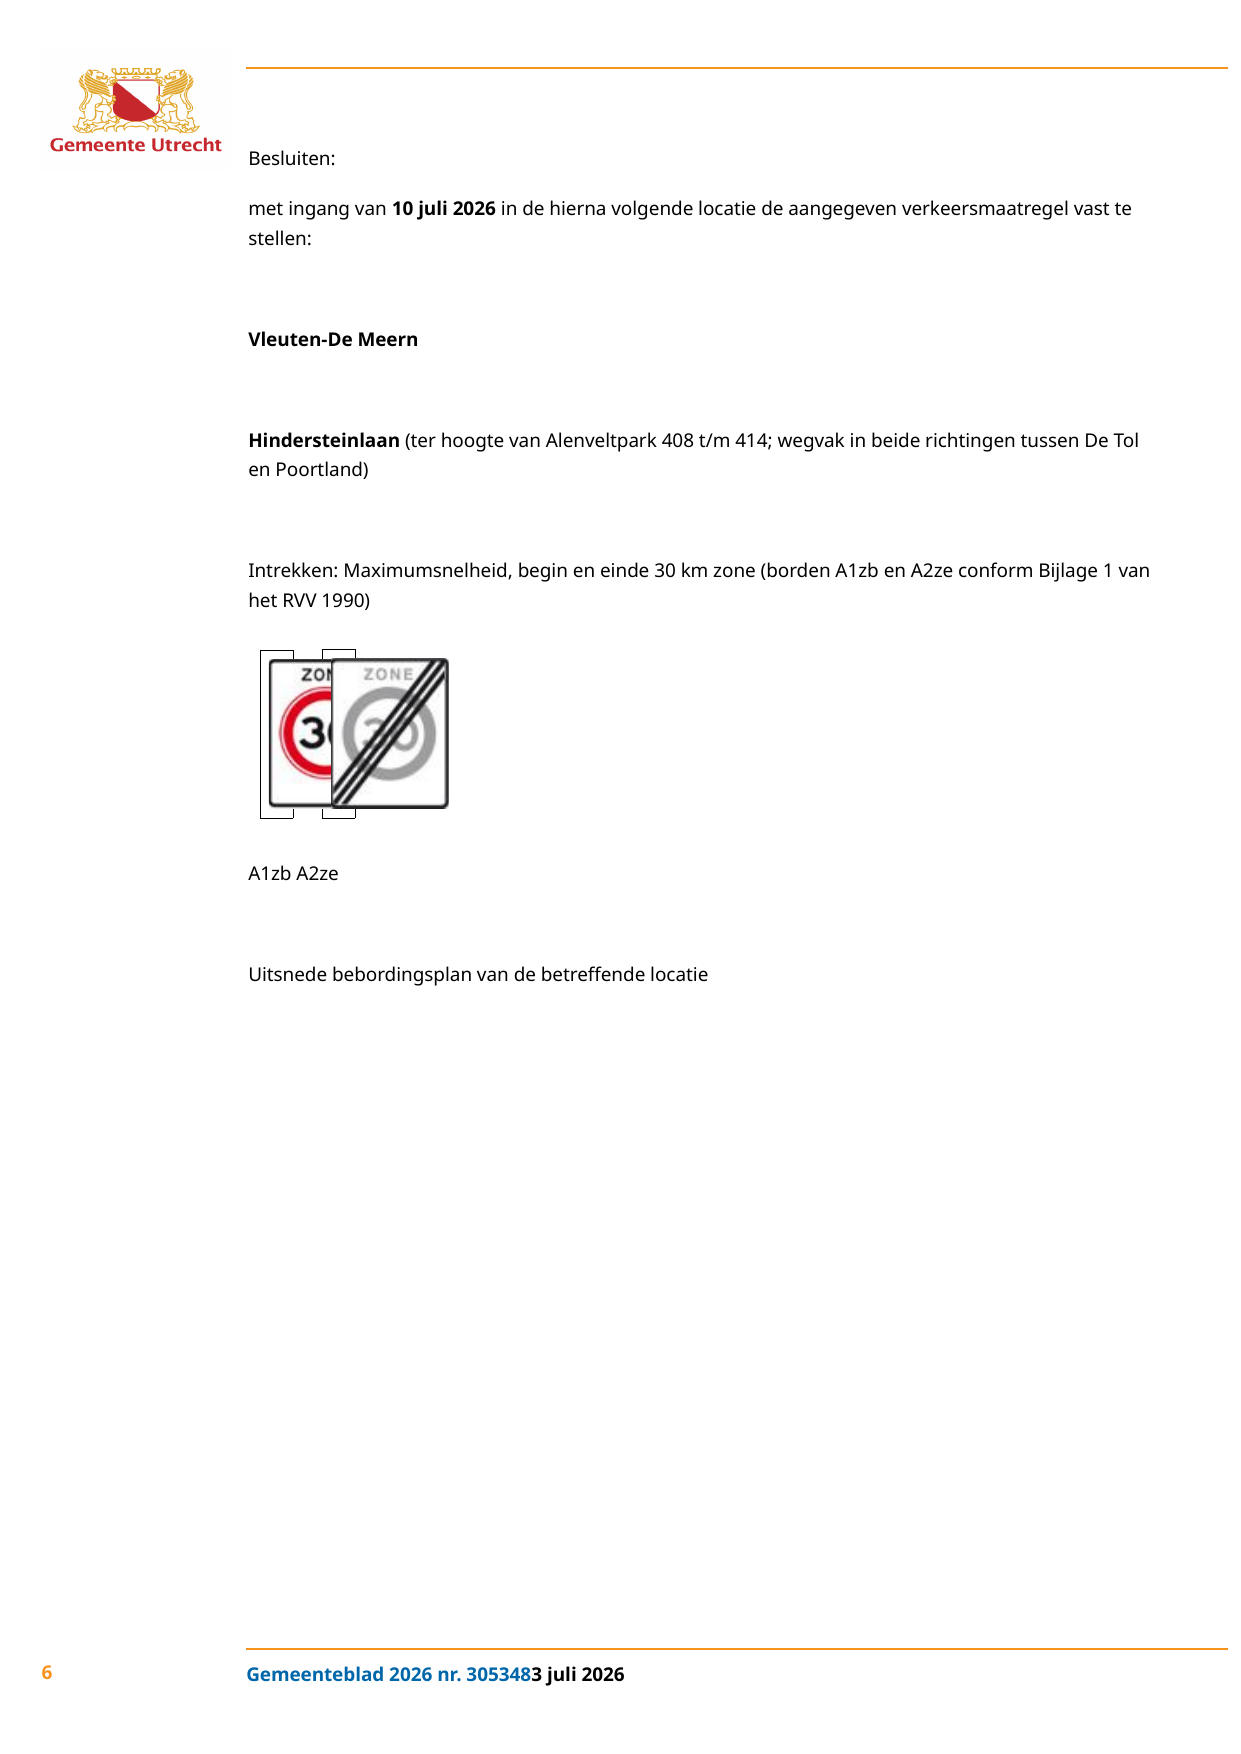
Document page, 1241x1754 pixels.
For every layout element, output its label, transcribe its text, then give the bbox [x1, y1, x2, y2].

text Hindersteinlaan (ter hoogte van Alenveltpark 408 t/m 414; wegvak in beide richtingen tussen De Tol en Poortland) [248, 427, 1152, 482]
picture [268, 658, 449, 809]
text Besluiten: [248, 145, 1152, 171]
text Uitsnede bebordingsplan van de betreffende locatie [248, 961, 1152, 986]
picture [41, 47, 231, 172]
text Vleuten-De Meern [248, 326, 1152, 352]
text met ingang van 10 juli 2026 in de hierna volgende locatie de aangegeven verkeersmaatregel vast te stellen: [248, 196, 1152, 251]
text Intrekken: Maximumsnelheid, begin en einde 30 km zone (borden A1zb en A2ze conform Bijlage 1 van het RVV 1990) [248, 557, 1152, 613]
text A1zb A2ze [248, 860, 1152, 886]
